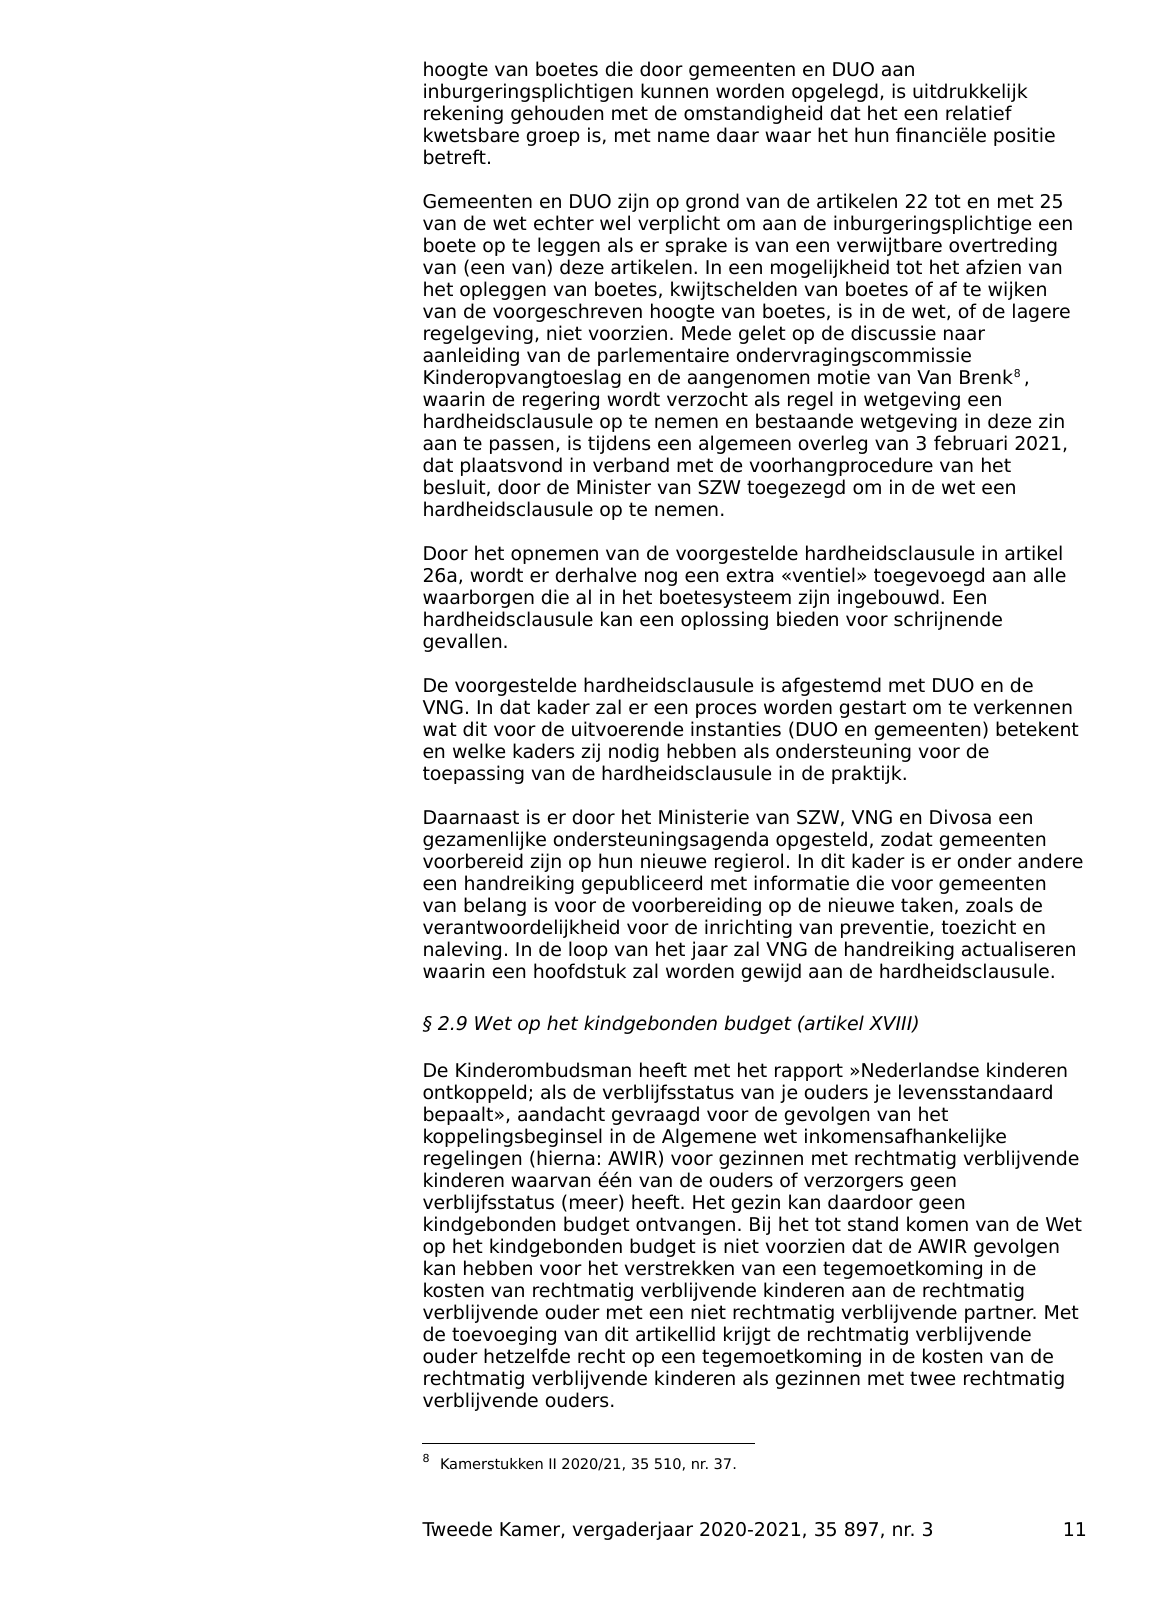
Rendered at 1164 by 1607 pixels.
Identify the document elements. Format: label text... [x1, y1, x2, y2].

text Door het opnemen van de voorgestelde hardheidsclausule in artikel 26a, wordt er derhalve nog een extra «ventiel» toegevoegd aan alle waarborgen die al in het boetesysteem zijn ingebouwd. Een hardheidsclausule kan een oplossing bieden voor schrijnende gevallen. [422, 543, 1087, 653]
text Daarnaast is er door het Ministerie van SZW, VNG en Divosa een gezamenlijke ondersteuningsagenda opgesteld, zodat gemeenten voorbereid zijn op hun nieuwe regierol. In dit kader is er onder andere een handreiking gepubliceerd met informatie die voor gemeenten van belang is voor de voorbereiding op de nieuwe taken, zoals de verantwoordelijkheid voor de inrichting van preventie, toezicht en naleving. In de loop van het jaar zal VNG de handreiking actualiseren waarin een hoofdstuk zal worden gewijd aan de hardheidsclausule. [422, 807, 1087, 983]
text De Kinderombudsman heeft met het rapport »Nederlandse kinderen ontkoppeld; als de verblijfsstatus van je ouders je levensstandaard bepaalt», aandacht gevraagd voor de gevolgen van het koppelingsbeginsel in de Algemene wet inkomensafhankelijke regelingen (hierna: AWIR) voor gezinnen met rechtmatig verblijvende kinderen waarvan één van de ouders of verzorgers geen verblijfsstatus (meer) heeft. Het gezin kan daardoor geen kindgebonden budget ontvangen. Bij het tot stand komen van de Wet op het kindgebonden budget is niet voorzien dat de AWIR gevolgen kan hebben voor het verstrekken van een tegemoetkoming in de kosten van rechtmatig verblijvende kinderen aan de rechtmatig verblijvende ouder met een niet rechtmatig verblijvende partner. Met de toevoeging van dit artikellid krijgt de rechtmatig verblijvende ouder hetzelfde recht op een tegemoetkoming in de kosten van de rechtmatig verblijvende kinderen als gezinnen met twee rechtmatig verblijvende ouders. [422, 1060, 1087, 1412]
subtitle § 2.9 Wet op het kindgebonden budget (artikel XVIII) [422, 1013, 1087, 1035]
text Kamerstukken II 2020/21, 35 510, nr. 37. [422, 1452, 1087, 1474]
text Gemeenten en DUO zijn op grond van de artikelen 22 tot en met 25 van de wet echter wel verplicht om aan de inburgeringsplichtige een boete op te leggen als er sprake is van een verwijtbare overtreding van (een van) deze artikelen. In een mogelijkheid tot het afzien van het opleggen van boetes, kwijtschelden van boetes of af te wijken van de voorgeschreven hoogte van boetes, is in de wet, of de lagere regelgeving, niet voorzien. Mede gelet op de discussie naar aanleiding van de parlementaire ondervragingscommissie Kinderopvangtoeslag en de aangenomen motie van Van Brenk, waarin de regering wordt verzocht als regel in wetgeving een hardheidsclausule op te nemen en bestaande wetgeving in deze zin aan te passen, is tijdens een algemeen overleg van 3 februari 2021, dat plaatsvond in verband met de voorhangprocedure van het besluit, door de Minister van SZW toegezegd om in de wet een hardheidsclausule op te nemen. [422, 191, 1087, 521]
text De voorgestelde hardheidsclausule is afgestemd met DUO en de VNG. In dat kader zal er een proces worden gestart om te verkennen wat dit voor de uitvoerende instanties (DUO en gemeenten) betekent en welke kaders zij nodig hebben als ondersteuning voor de toepassing van de hardheidsclausule in de praktijk. [422, 675, 1087, 785]
text hoogte van boetes die door gemeenten en DUO aan inburgeringsplichtigen kunnen worden opgelegd, is uitdrukkelijk rekening gehouden met de omstandigheid dat het een relatief kwetsbare groep is, met name daar waar het hun financiële positie betreft. [422, 59, 1087, 169]
